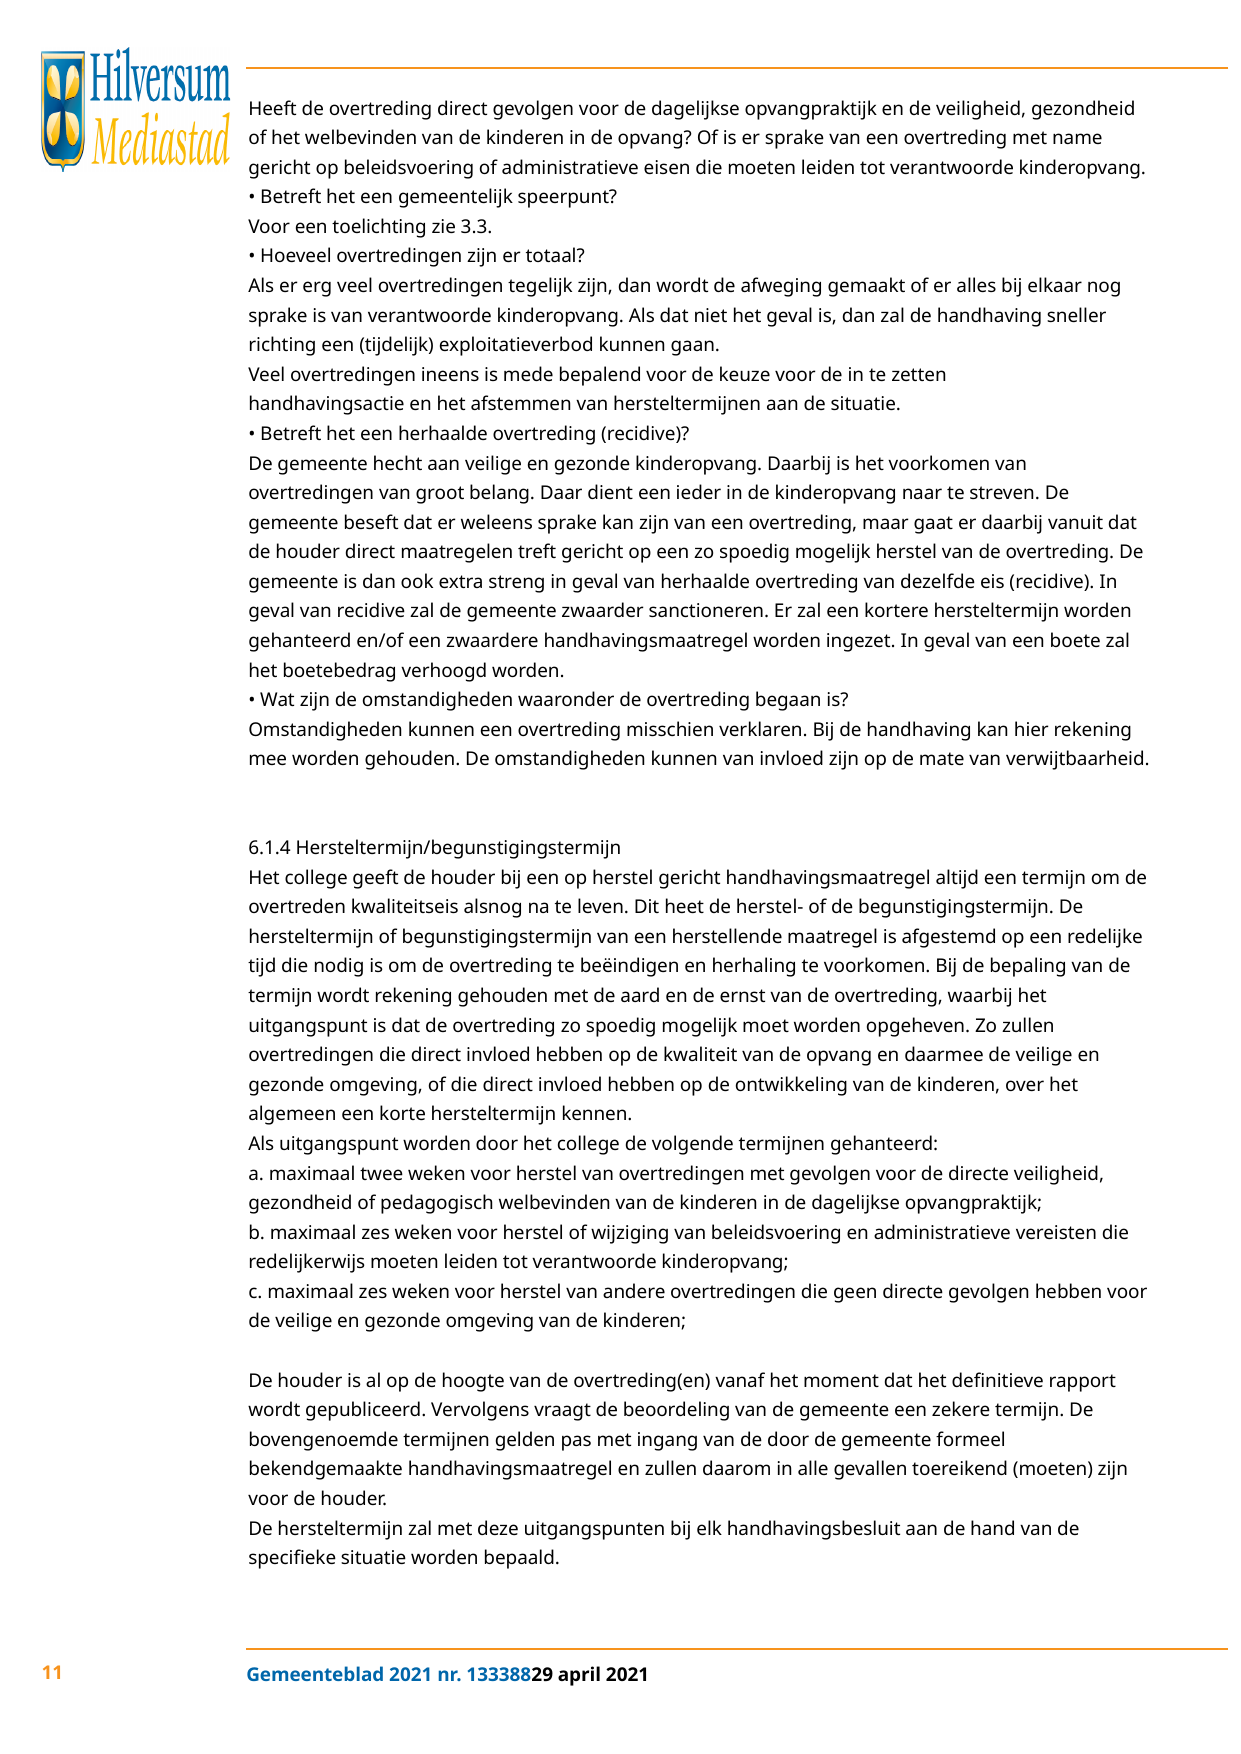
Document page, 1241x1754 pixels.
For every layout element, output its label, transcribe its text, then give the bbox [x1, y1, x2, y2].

text Veel overtredingen ineens is mede bepalend voor de keuze voor de in te zetten [248, 361, 1152, 387]
text • Wat zijn de omstandigheden waaronder de overtreding begaan is? [248, 686, 1152, 712]
text De gemeente hecht aan veilige en gezonde kinderopvang. Daarbij is het voorkomen van overtredingen van groot belang. Daar dient een ieder in de kinderopvang naar te streven. De gemeente beseft dat er weleens sprake kan zijn van een overtreding, maar gaat er daarbij vanuit dat de houder direct maatregelen treft gericht op een zo spoedig mogelijk herstel van de overtreding. De gemeente is dan ook extra streng in geval van herhaalde overtreding van dezelfde eis (recidive). In geval van recidive zal de gemeente zwaarder sanctioneren. Er zal een kortere hersteltermijn worden gehanteerd en/of een zwaardere handhavingsmaatregel worden ingezet. In geval van een boete zal het boetebedrag verhoogd worden. [248, 450, 1152, 683]
text • Betreft het een gemeentelijk speerpunt? [248, 183, 1152, 209]
text Heeft de overtreding direct gevolgen voor de dagelijkse opvangpraktijk en de veiligheid, gezondheid of het welbevinden van de kinderen in de opvang? Of is er sprake van een overtreding met name gericht op beleidsvoering of administratieve eisen die moeten leiden tot verantwoorde kinderopvang. [248, 95, 1152, 180]
text De hersteltermijn zal met deze uitgangspunten bij elk handhavingsbesluit aan de hand van de specifieke situatie worden bepaald. [248, 1515, 1152, 1570]
text • Hoeveel overtredingen zijn er totaal? [248, 243, 1152, 268]
picture [41, 47, 231, 172]
text b. maximaal zes weken voor herstel of wijziging van beleidsvoering en administratieve vereisten die redelijkerwijs moeten leiden tot verantwoorde kinderopvang; [248, 1219, 1152, 1274]
text Het college geeft de houder bij een op herstel gericht handhavingsmaatregel altijd een termijn om de overtreden kwaliteitseis alsnog na te leven. Dit heet de herstel- of de begunstigingstermijn. De hersteltermijn of begunstigingstermijn van een herstellende maatregel is afgestemd op een redelijke tijd die nodig is om de overtreding te beëindigen en herhaling te voorkomen. Bij de bepaling van de termijn wordt rekening gehouden met de aard en de ernst van de overtreding, waarbij het uitgangspunt is dat de overtreding zo spoedig mogelijk moet worden opgeheven. Zo zullen overtredingen die direct invloed hebben op de kwaliteit van de opvang en daarmee de veilige en gezonde omgeving, of die direct invloed hebben op de ontwikkeling van de kinderen, over het algemeen een korte hersteltermijn kennen. [248, 864, 1152, 1126]
text Als er erg veel overtredingen tegelijk zijn, dan wordt de afweging gemaakt of er alles bij elkaar nog sprake is van verantwoorde kinderopvang. Als dat niet het geval is, dan zal de handhaving sneller richting een (tijdelijk) exploitatieverbod kunnen gaan. [248, 272, 1152, 357]
text Als uitgangspunt worden door het college de volgende termijnen gehanteerd: [248, 1130, 1152, 1156]
text c. maximaal zes weken voor herstel van andere overtredingen die geen directe gevolgen hebben voor de veilige en gezonde omgeving van de kinderen; [248, 1278, 1152, 1333]
text De houder is al op de hoogte van de overtreding(en) vanaf het moment dat het definitieve rapport wordt gepubliceerd. Vervolgens vraagt de beoordeling van de gemeente een zekere termijn. De bovengenoemde termijnen gelden pas met ingang van de door de gemeente formeel bekendgemaakte handhavingsmaatregel en zullen daarom in alle gevallen toereikend (moeten) zijn voor de houder. [248, 1367, 1152, 1511]
text 6.1.4 Hersteltermijn/begunstigingstermijn [248, 834, 1152, 860]
text handhavingsactie en het afstemmen van hersteltermijnen aan de situatie. [248, 391, 1152, 416]
text Omstandigheden kunnen een overtreding misschien verklaren. Bij de handhaving kan hier rekening mee worden gehouden. De omstandigheden kunnen van invloed zijn op de mate van verwijtbaarheid. [248, 716, 1152, 771]
text • Betreft het een herhaalde overtreding (recidive)? [248, 420, 1152, 446]
text Voor een toelichting zie 3.3. [248, 213, 1152, 239]
text a. maximaal twee weken voor herstel van overtredingen met gevolgen voor de directe veiligheid, gezondheid of pedagogisch welbevinden van de kinderen in de dagelijkse opvangpraktijk; [248, 1160, 1152, 1215]
